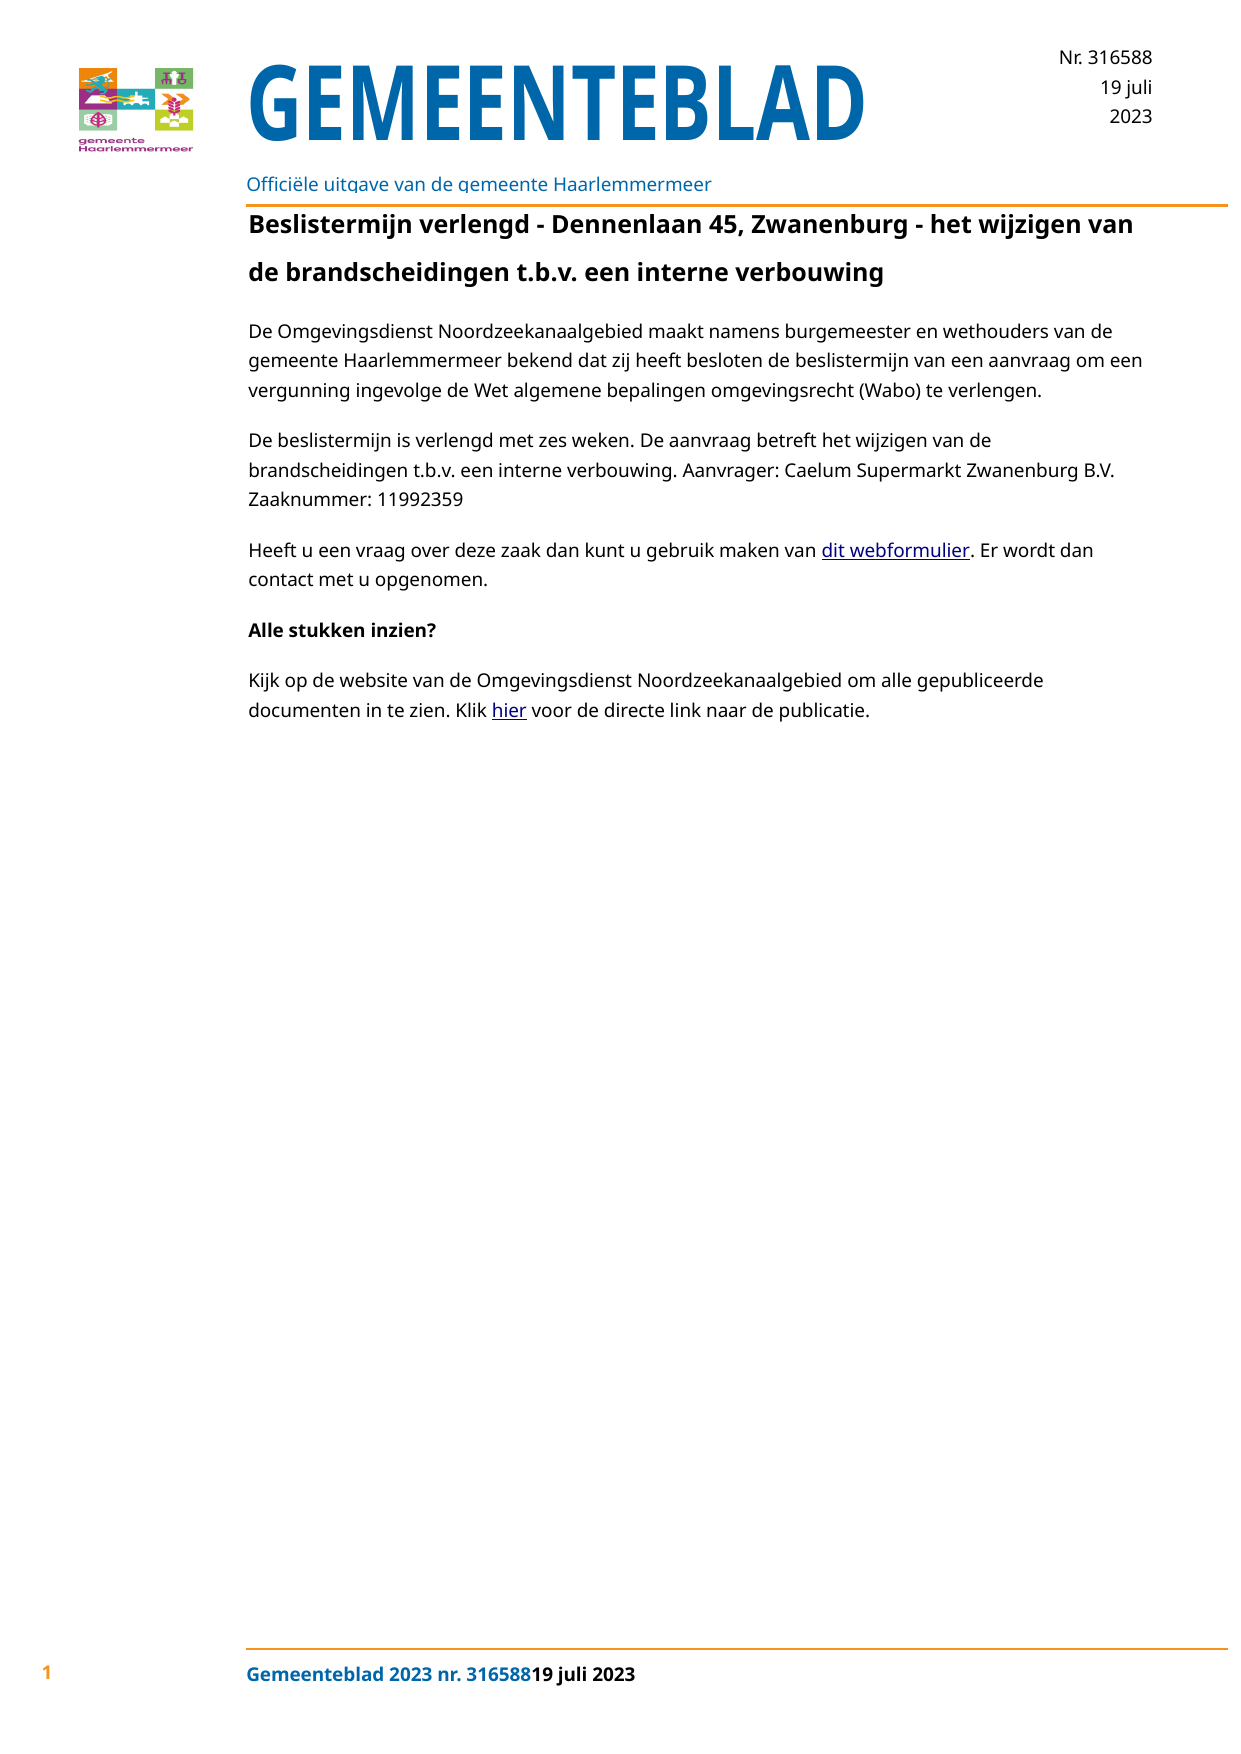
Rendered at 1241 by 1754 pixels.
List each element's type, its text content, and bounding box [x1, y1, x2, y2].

text De Omgevingsdienst Noordzeekanaalgebied maakt namens burgemeester en wethouders van de gemeente Haarlemmermeer bekend dat zij heeft besloten de beslistermijn van een aanvraag om een vergunning ingevolge de Wet algemene bepalingen omgevingsrecht (Wabo) te verlengen. [248, 318, 1152, 403]
text Alle stukken inzien? [248, 617, 1152, 643]
text De beslistermijn is verlengd met zes weken. De aanvraag betreft het wijzigen van de brandscheidingen t.b.v. een interne verbouwing. Aanvrager: Caelum Supermarkt Zwanenburg B.V. Zaaknummer: 11992359 [248, 427, 1152, 512]
picture [41, 47, 231, 172]
text Beslistermijn verlengd - Dennenlaan 45, Zwanenburg - het wijzigen van de brandscheidingen t.b.v. een interne verbouwing [248, 207, 1152, 288]
text Kijk op de website van de Omgevingsdienst Noordzeekanaalgebied om alle gepubliceerde documenten in te zien. Klik hier voor de directe link naar de publicatie. [248, 667, 1152, 723]
text Heeft u een vraag over deze zaak dan kunt u gebruik maken van dit webformulier. Er wordt dan contact met u opgenomen. [248, 537, 1152, 592]
